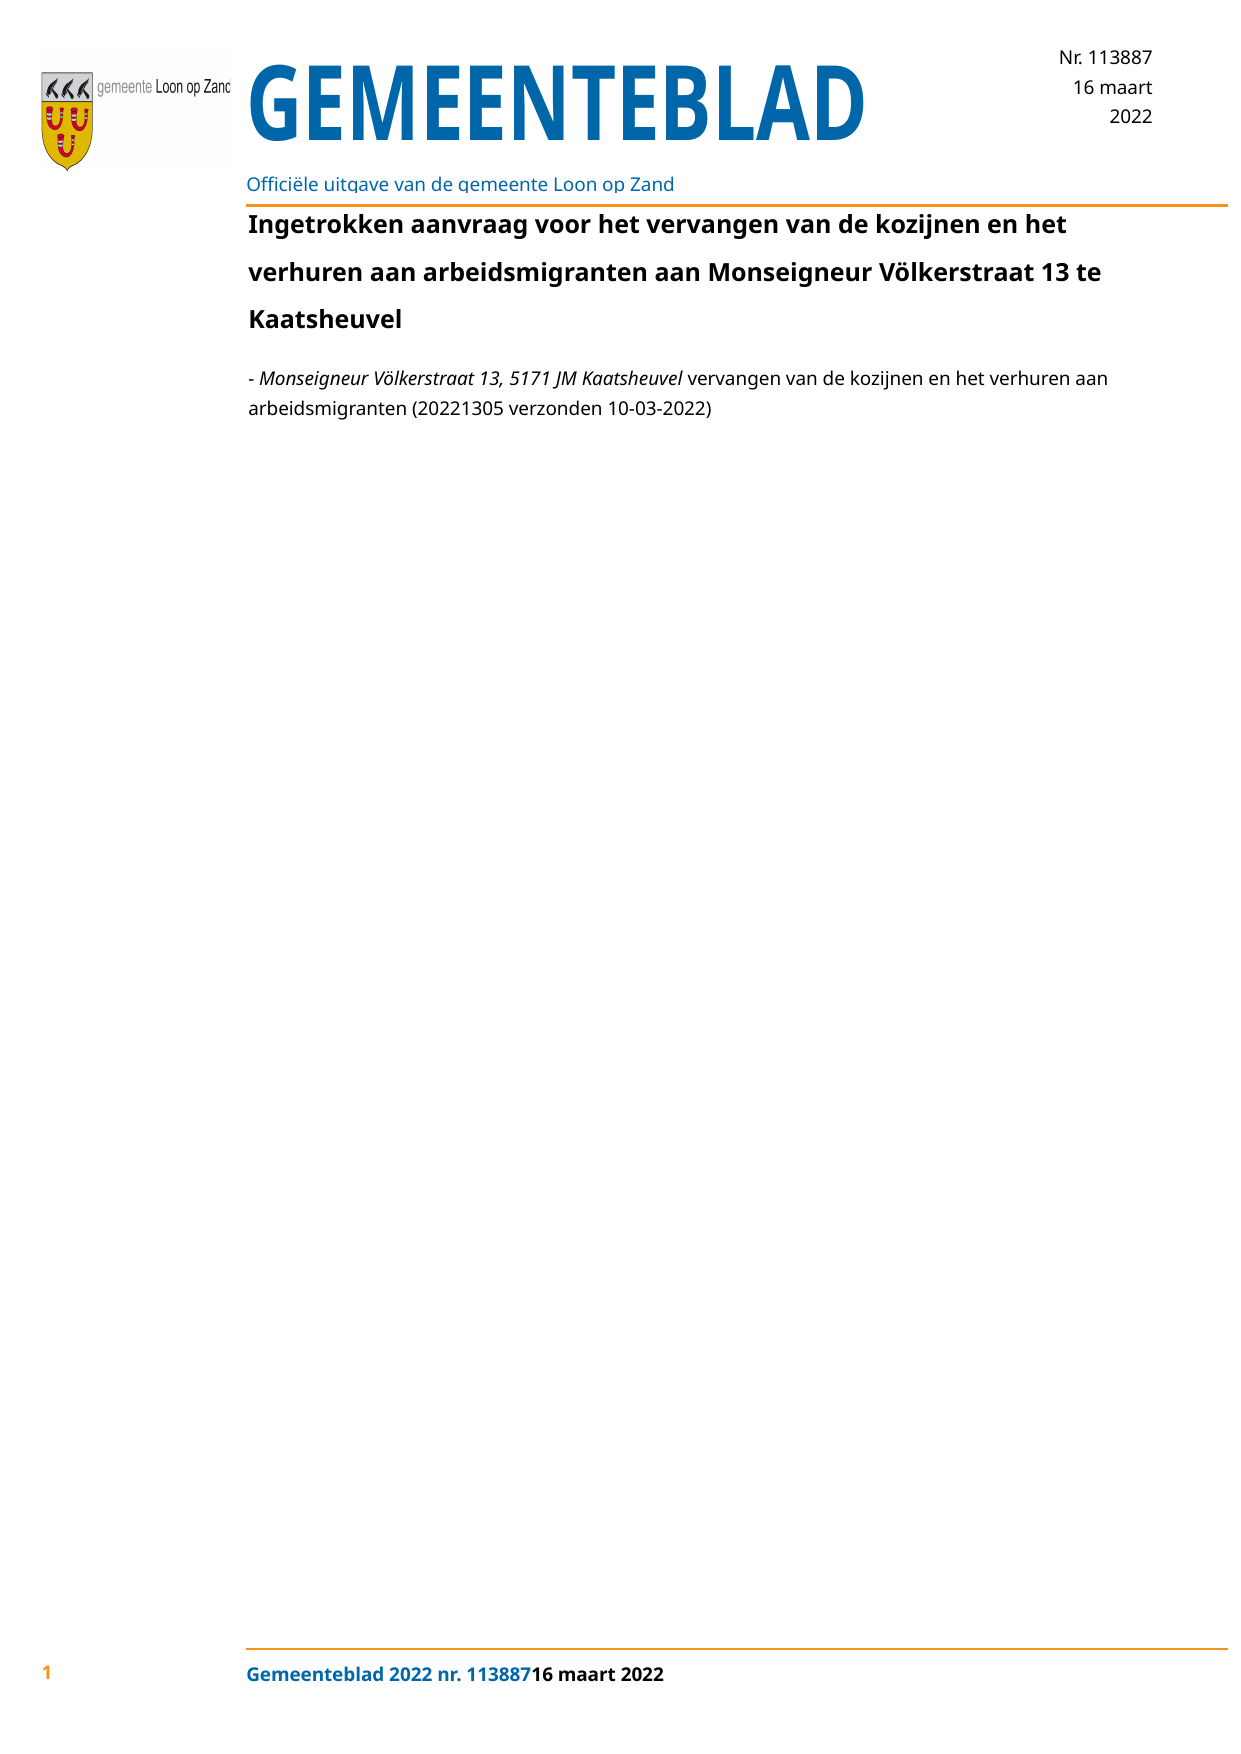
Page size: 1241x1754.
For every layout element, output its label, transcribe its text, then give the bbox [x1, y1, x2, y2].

text Ingetrokken aanvraag voor het vervangen van de kozijnen en het verhuren aan arbeidsmigranten aan Monseigneur Völkerstraat 13 te Kaatsheuvel [248, 207, 1152, 336]
text - Monseigneur Völkerstraat 13, 5171 JM Kaatsheuvel vervangen van de kozijnen en het verhuren aan arbeidsmigranten (20221305 verzonden 10-03-2022) [248, 366, 1152, 421]
picture [41, 47, 231, 172]
